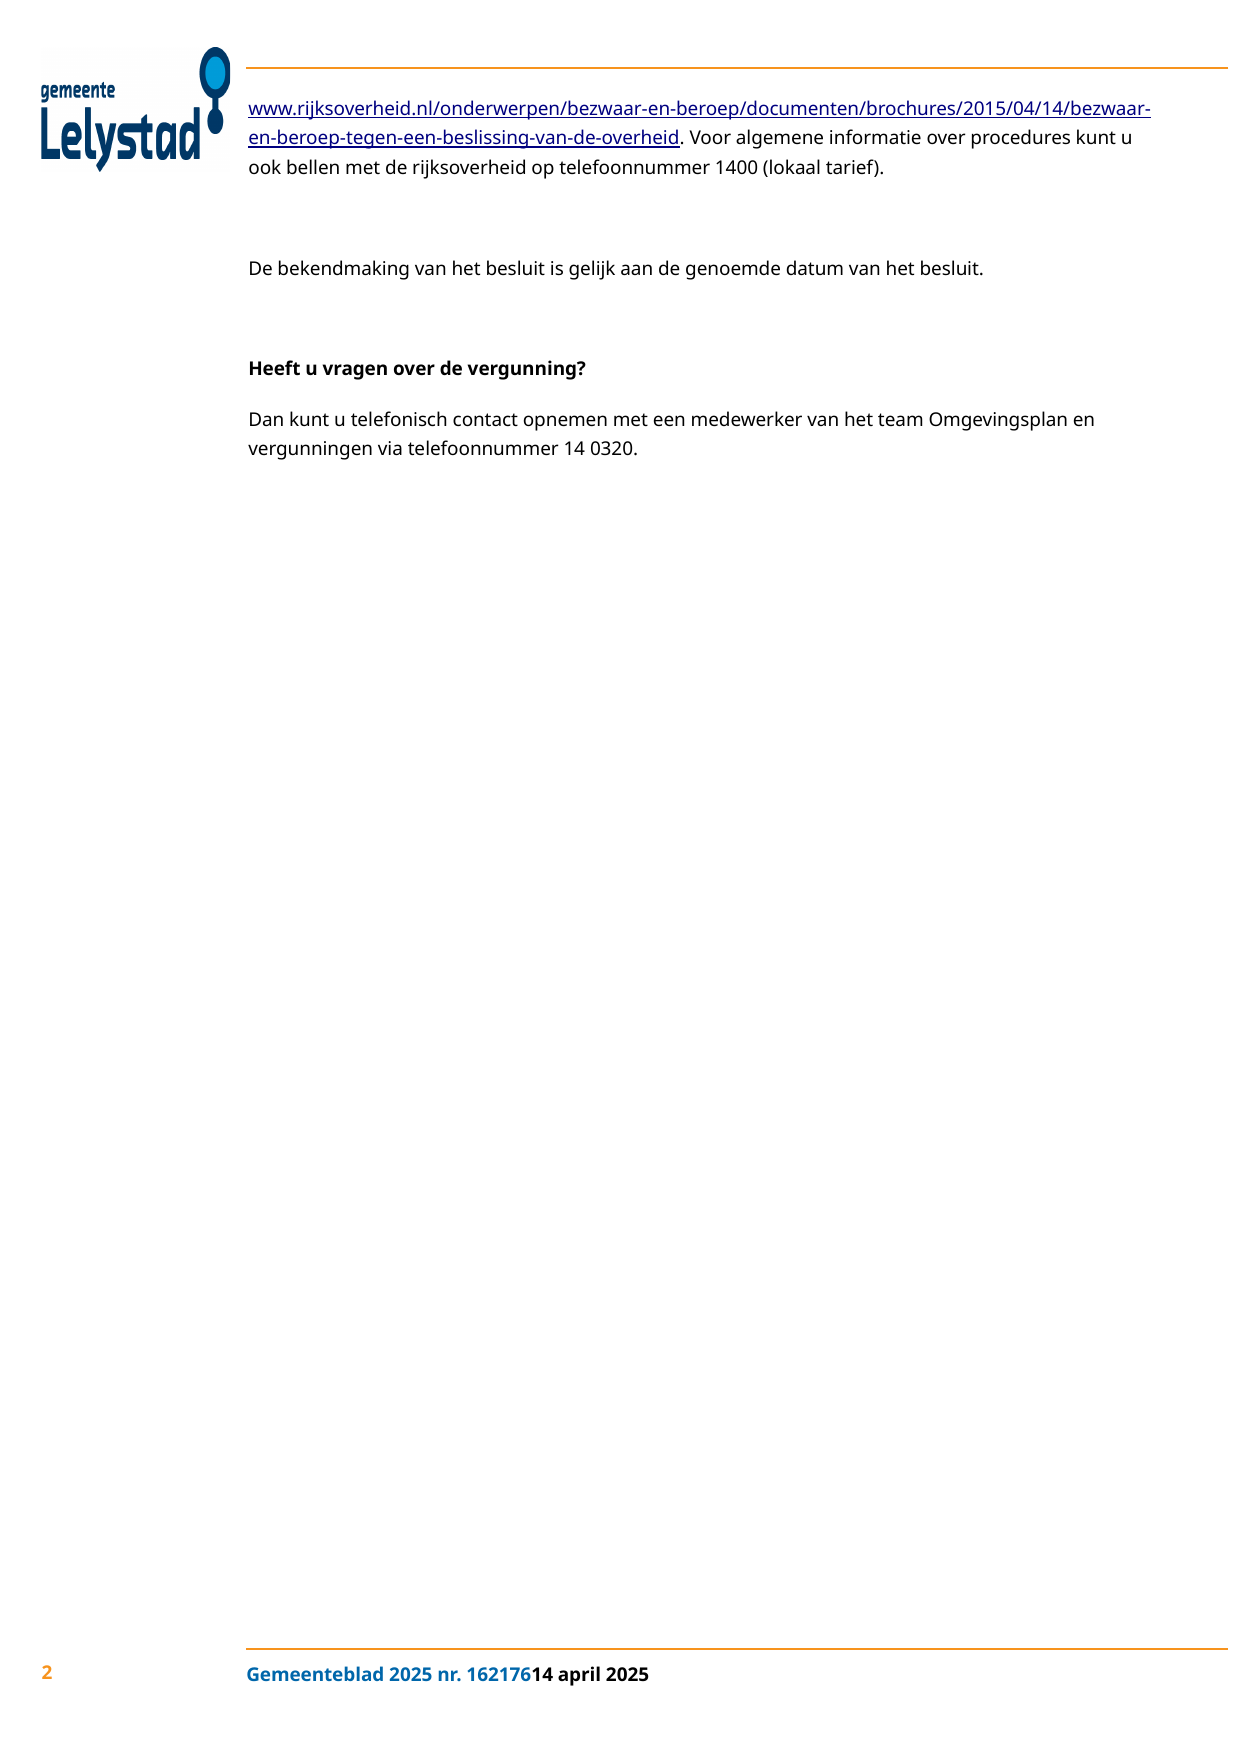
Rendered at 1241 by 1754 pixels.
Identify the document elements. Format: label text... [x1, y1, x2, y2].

text Dan kunt u telefonisch contact opnemen met een medewerker van het team Omgevingsplan en vergunningen via telefoonnummer 14 0320. [248, 406, 1152, 461]
text De bekendmaking van het besluit is gelijk aan de genoemde datum van het besluit. [248, 255, 1152, 281]
text www.rijksoverheid.nl/onderwerpen/bezwaar-en-beroep/documenten/brochures/2015/04/14/bezwaar-en-beroep-tegen-een-beslissing-van-de-overheid. Voor algemene informatie over procedures kunt u ook bellen met de rijksoverheid op telefoonnummer 1400 (lokaal tarief). [248, 95, 1152, 180]
text Heeft u vragen over de vergunning? [248, 356, 1152, 381]
picture [41, 47, 231, 172]
